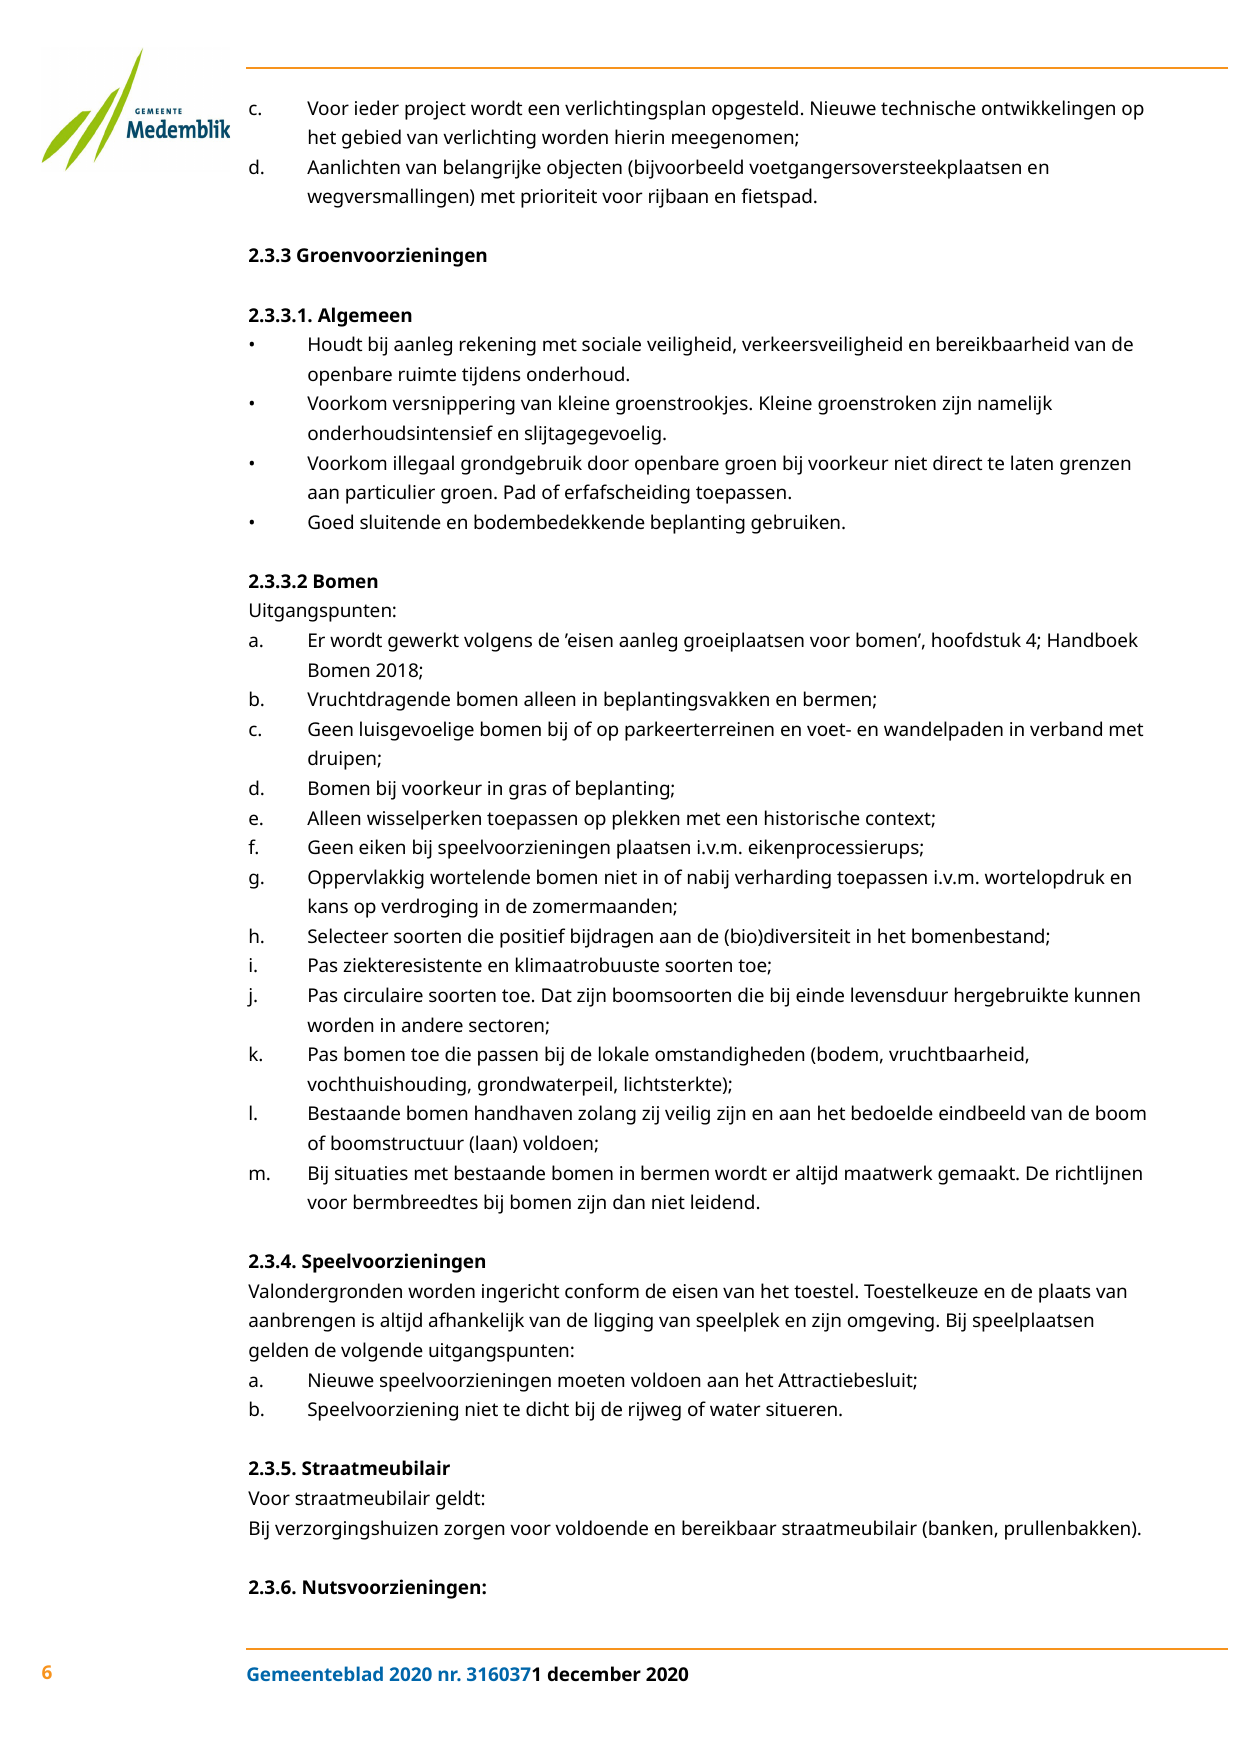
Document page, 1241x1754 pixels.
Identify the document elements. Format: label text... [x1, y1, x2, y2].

list Pas circulaire soorten toe. Dat zijn boomsoorten die bij einde levensduur hergebruikte kunnen worden in andere sectoren; [248, 982, 1152, 1038]
list Voorkom illegaal grondgebruik door openbare groen bij voorkeur niet direct te laten grenzen aan particulier groen. Pad of erfafscheiding toepassen. [248, 450, 1152, 505]
text 2.3.3 Groenvoorzieningen [248, 243, 1152, 268]
list Selecteer soorten die positief bijdragen aan de (bio)diversiteit in het bomenbestand; [248, 923, 1152, 949]
text 2.3.3.1. Algemeen [248, 302, 1152, 328]
text 2.3.3.2 Bomen [248, 568, 1152, 594]
text 2.3.6. Nutsvoorzieningen: [248, 1574, 1152, 1600]
list Aanlichten van belangrijke objecten (bijvoorbeeld voetgangersoversteekplaatsen en wegversmallingen) met prioriteit voor rijbaan en fietspad. [248, 154, 1152, 209]
list Alleen wisselperken toepassen op plekken met een historische context; [248, 805, 1152, 831]
list Nieuwe speelvoorzieningen moeten voldoen aan het Attractiebesluit; [248, 1367, 1152, 1393]
list Bestaande bomen handhaven zolang zij veilig zijn en aan het bedoelde eindbeeld van de boom of boomstructuur (laan) voldoen; [248, 1101, 1152, 1156]
list Geen luisgevoelige bomen bij of op parkeerterreinen en voet- en wandelpaden in verband met druipen; [248, 716, 1152, 771]
list Pas ziekteresistente en klimaatrobuuste soorten toe; [248, 953, 1152, 978]
list Pas bomen toe die passen bij de lokale omstandigheden (bodem, vruchtbaarheid, vochthuishouding, grondwaterpeil, lichtsterkte); [248, 1041, 1152, 1097]
text 2.3.4. Speelvoorzieningen [248, 1248, 1152, 1274]
text Bij verzorgingshuizen zorgen voor voldoende en bereikbaar straatmeubilair (banken, prullenbakken). [248, 1515, 1152, 1541]
picture [41, 47, 231, 172]
list Houdt bij aanleg rekening met sociale veiligheid, verkeersveiligheid en bereikbaarheid van de openbare ruimte tijdens onderhoud. [248, 331, 1152, 387]
text Uitgangspunten: [248, 598, 1152, 623]
text Voor straatmeubilair geldt: [248, 1485, 1152, 1511]
list Vruchtdragende bomen alleen in beplantingsvakken en bermen; [248, 686, 1152, 712]
text Valondergronden worden ingericht conform de eisen van het toestel. Toestelkeuze en de plaats van aanbrengen is altijd afhankelijk van de ligging van speelplek en zijn omgeving. Bij speelplaatsen gelden de volgende uitgangspunten: [248, 1278, 1152, 1363]
list Goed sluitende en bodembedekkende beplanting gebruiken. [248, 509, 1152, 535]
list Bomen bij voorkeur in gras of beplanting; [248, 775, 1152, 801]
list Geen eiken bij speelvoorzieningen plaatsen i.v.m. eikenprocessierups; [248, 834, 1152, 860]
text 2.3.5. Straatmeubilair [248, 1456, 1152, 1481]
list Speelvoorziening niet te dicht bij de rijweg of water situeren. [248, 1396, 1152, 1422]
list Voorkom versnippering van kleine groenstrookjes. Kleine groenstroken zijn namelijk onderhoudsintensief en slijtagegevoelig. [248, 391, 1152, 446]
list Bij situaties met bestaande bomen in bermen wordt er altijd maatwerk gemaakt. De richtlijnen voor bermbreedtes bij bomen zijn dan niet leidend. [248, 1160, 1152, 1215]
list Er wordt gewerkt volgens de ’eisen aanleg groeiplaatsen voor bomen’, hoofdstuk 4; Handboek Bomen 2018; [248, 627, 1152, 683]
list Voor ieder project wordt een verlichtingsplan opgesteld. Nieuwe technische ontwikkelingen op het gebied van verlichting worden hierin meegenomen; [248, 95, 1152, 150]
list Oppervlakkig wortelende bomen niet in of nabij verharding toepassen i.v.m. wortelopdruk en kans op verdroging in de zomermaanden; [248, 864, 1152, 919]
